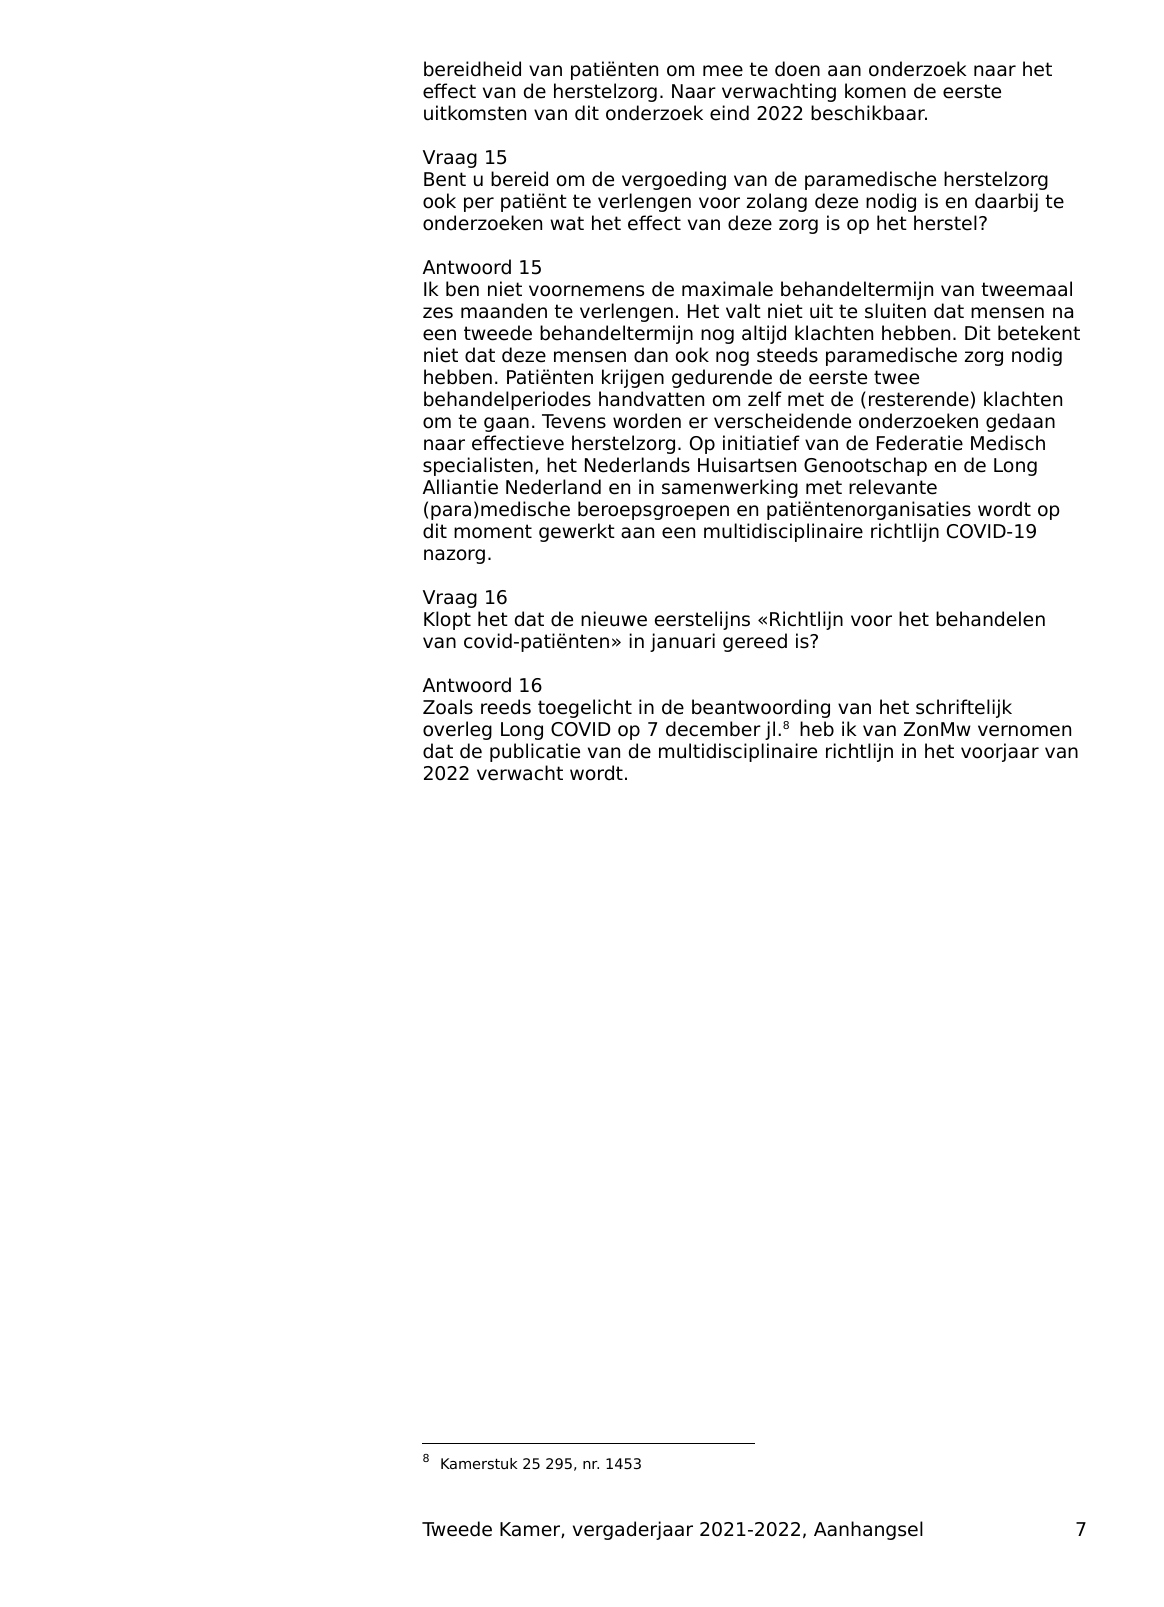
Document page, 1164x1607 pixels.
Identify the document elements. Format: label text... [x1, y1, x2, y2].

text Vraag 16 [422, 587, 1087, 609]
text bereidheid van patiënten om mee te doen aan onderzoek naar het effect van de herstelzorg. Naar verwachting komen de eerste uitkomsten van dit onderzoek eind 2022 beschikbaar. [422, 59, 1087, 125]
text Ik ben niet voornemens de maximale behandeltermijn van tweemaal zes maanden te verlengen. Het valt niet uit te sluiten dat mensen na een tweede behandeltermijn nog altijd klachten hebben. Dit betekent niet dat deze mensen dan ook nog steeds paramedische zorg nodig hebben. Patiënten krijgen gedurende de eerste twee behandelperiodes handvatten om zelf met de (resterende) klachten om te gaan. Tevens worden er verscheidende onderzoeken gedaan naar effectieve herstelzorg. Op initiatief van de Federatie Medisch specialisten, het Nederlands Huisartsen Genootschap en de Long Alliantie Nederland en in samenwerking met relevante (para)medische beroepsgroepen en patiëntenorganisaties wordt op dit moment gewerkt aan een multidisciplinaire richtlijn COVID-19 nazorg. [422, 279, 1087, 565]
text Kamerstuk 25 295, nr. 1453 [422, 1452, 1087, 1474]
text Antwoord 15 [422, 257, 1087, 279]
text Antwoord 16 [422, 675, 1087, 697]
text Bent u bereid om de vergoeding van de paramedische herstelzorg ook per patiënt te verlengen voor zolang deze nodig is en daarbij te onderzoeken wat het effect van deze zorg is op het herstel? [422, 169, 1087, 235]
text Klopt het dat de nieuwe eerstelijns «Richtlijn voor het behandelen van covid-patiënten» in januari gereed is? [422, 609, 1087, 653]
text Vraag 15 [422, 147, 1087, 169]
text Zoals reeds toegelicht in de beantwoording van het schriftelijk overleg Long COVID op 7 december jl. heb ik van ZonMw vernomen dat de publicatie van de multidisciplinaire richtlijn in het voorjaar van 2022 verwacht wordt. [422, 697, 1087, 785]
